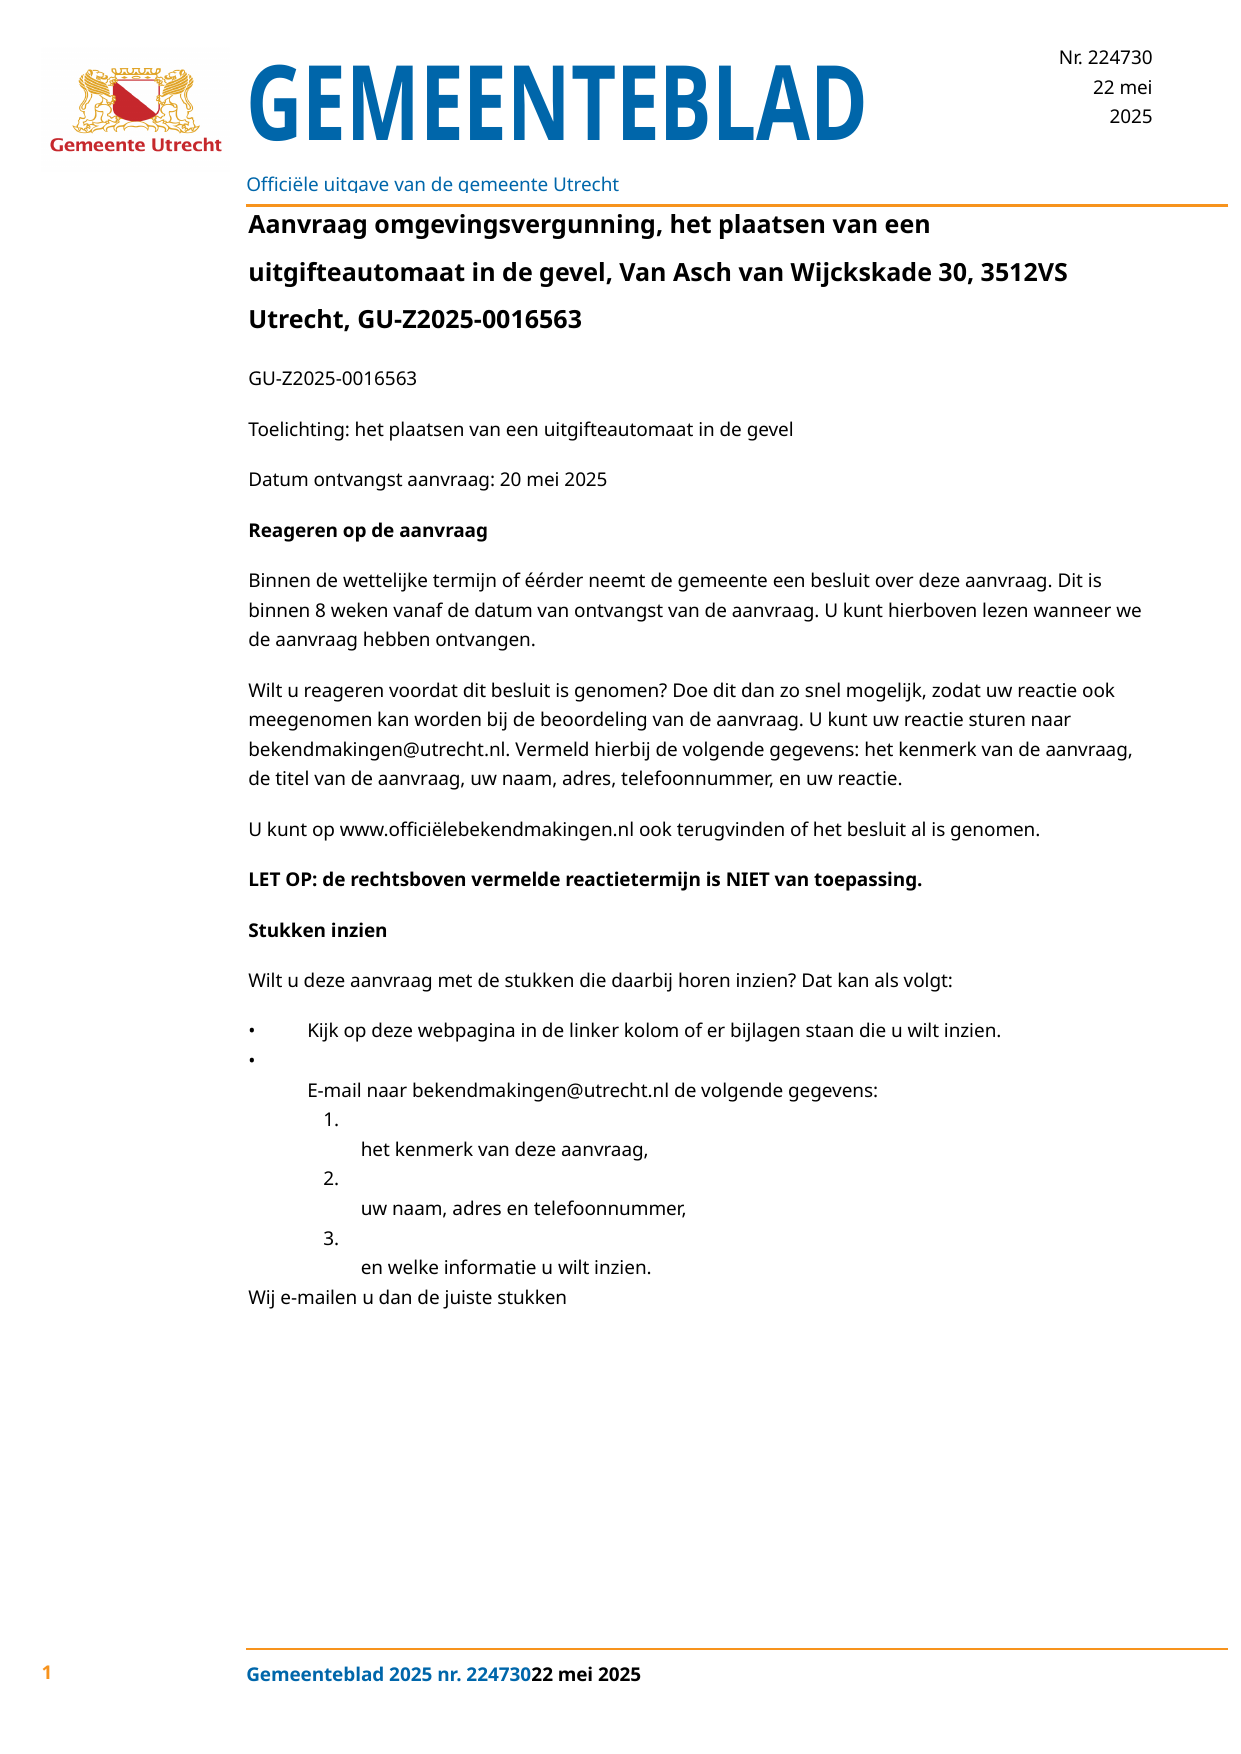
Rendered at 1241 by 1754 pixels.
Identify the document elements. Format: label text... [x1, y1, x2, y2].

text GU-Z2025-0016563 [248, 366, 1152, 391]
text Toelichting: het plaatsen van een uitgifteautomaat in de gevel [248, 416, 1152, 442]
text Wilt u deze aanvraag met de stukken die daarbij horen inzien? Dat kan als volgt: [248, 967, 1152, 993]
list het kenmerk van deze aanvraag, [323, 1136, 1152, 1162]
text Binnen de wettelijke termijn of éérder neemt de gemeente een besluit over deze aanvraag. Dit is binnen 8 weken vanaf de datum van ontvangst van de aanvraag. U kunt hierboven lezen wanneer we de aanvraag hebben ontvangen. [248, 567, 1152, 652]
text Wilt u reageren voordat dit besluit is genomen? Doe dit dan zo snel mogelijk, zodat uw reactie ook meegenomen kan worden bij de beoordeling van de aanvraag. U kunt uw reactie sturen naar bekendmakingen@utrecht.nl. Vermeld hierbij de volgende gegevens: het kenmerk van de aanvraag, de titel van de aanvraag, uw naam, adres, telefoonnummer, en uw reactie. [248, 677, 1152, 791]
list Kijk op deze webpagina in de linker kolom of er bijlagen staan die u wilt inzien. [248, 1018, 1152, 1043]
list en welke informatie u wilt inzien. [323, 1254, 1152, 1280]
text U kunt op www.officiëlebekendmakingen.nl ook terugvinden of het besluit al is genomen. [248, 816, 1152, 842]
text Reageren op de aanvraag [248, 517, 1152, 542]
picture [41, 47, 231, 172]
text Stukken inzien [248, 917, 1152, 942]
text Aanvraag omgevingsvergunning, het plaatsen van een uitgifteautomaat in de gevel, Van Asch van Wijckskade 30, 3512VS Utrecht, GU-Z2025-0016563 [248, 207, 1152, 336]
list uw naam, adres en telefoonnummer, [323, 1195, 1152, 1221]
text LET OP: de rechtsboven vermelde reactietermijn is NIET van toepassing. [248, 866, 1152, 892]
list E-mail naar bekendmakingen@utrecht.nl de volgende gegevens: [248, 1077, 1152, 1102]
text Wij e-mailen u dan de juiste stukken [248, 1284, 1152, 1309]
text Datum ontvangst aanvraag: 20 mei 2025 [248, 466, 1152, 492]
